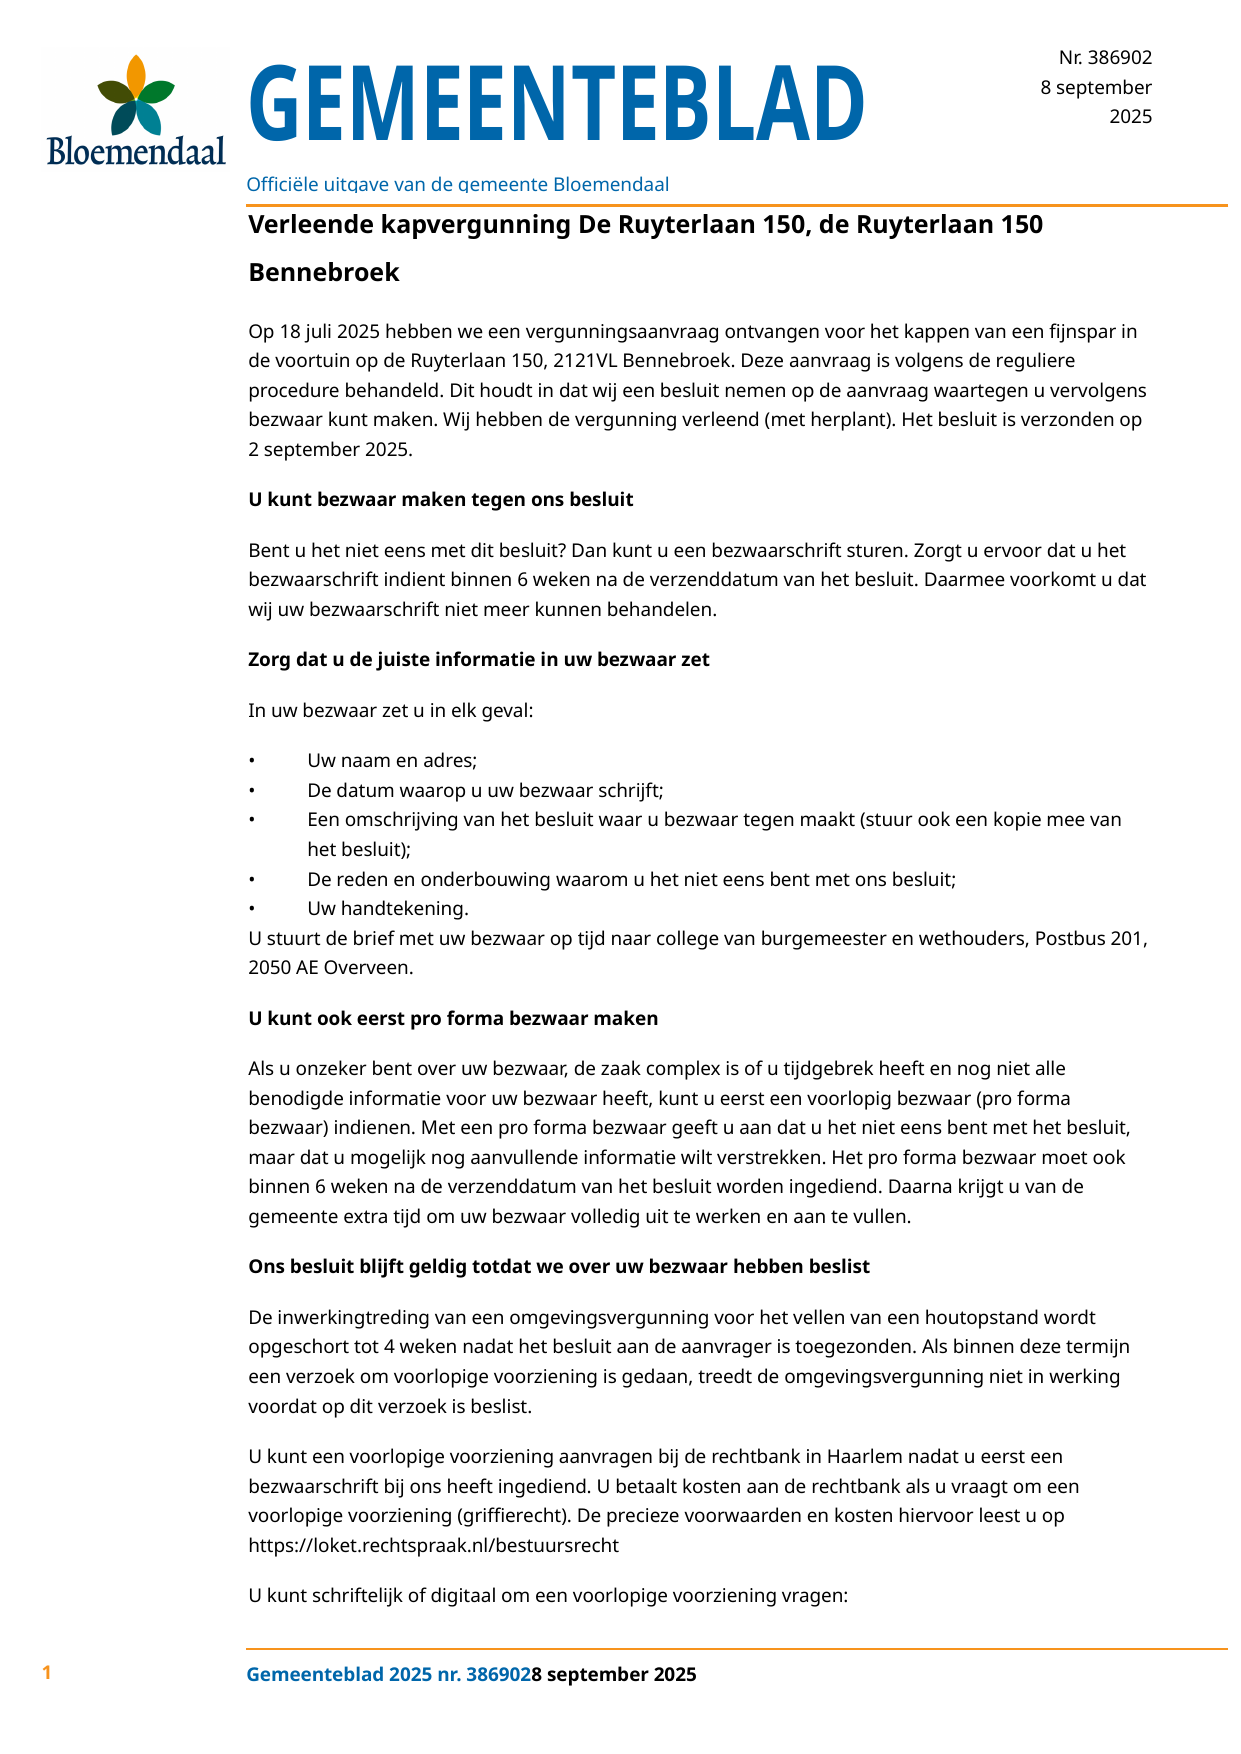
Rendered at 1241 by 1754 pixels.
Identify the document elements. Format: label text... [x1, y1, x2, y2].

text In uw bezwaar zet u in elk geval: [248, 697, 1152, 723]
list Uw handtekening. [248, 895, 1152, 921]
text U stuurt de brief met uw bezwaar op tijd naar college van burgemeester en wethouders, Postbus 201, 2050 AE Overveen. [248, 925, 1152, 980]
text Bent u het niet eens met dit besluit? Dan kunt u een bezwaarschrift sturen. Zorgt u ervoor dat u het bezwaarschrift indient binnen 6 weken na de verzenddatum van het besluit. Daarmee voorkomt u dat wij uw bezwaarschrift niet meer kunnen behandelen. [248, 537, 1152, 622]
text Verleende kapvergunning De Ruyterlaan 150, de Ruyterlaan 150 Bennebroek [248, 207, 1152, 288]
text U kunt bezwaar maken tegen ons besluit [248, 487, 1152, 512]
text Als u onzeker bent over uw bezwaar, de zaak complex is of u tijdgebrek heeft en nog niet alle benodigde informatie voor uw bezwaar heeft, kunt u eerst een voorlopig bezwaar (pro forma bezwaar) indienen. Met een pro forma bezwaar geeft u aan dat u het niet eens bent met het besluit, maar dat u mogelijk nog aanvullende informatie wilt verstrekken. Het pro forma bezwaar moet ook binnen 6 weken na de verzenddatum van het besluit worden ingediend. Daarna krijgt u van de gemeente extra tijd om uw bezwaar volledig uit te werken en aan te vullen. [248, 1055, 1152, 1229]
list De reden en onderbouwing waarom u het niet eens bent met ons besluit; [248, 866, 1152, 892]
list Uw naam en adres; [248, 747, 1152, 773]
text U kunt ook eerst pro forma bezwaar maken [248, 1005, 1152, 1031]
text U kunt een voorlopige voorziening aanvragen bij de rechtbank in Haarlem nadat u eerst een bezwaarschrift bij ons heeft ingediend. U betaalt kosten aan de rechtbank als u vraagt om een voorlopige voorziening (griffierecht). De precieze voorwaarden en kosten hiervoor leest u op https://loket.rechtspraak.nl/bestuursrecht [248, 1443, 1152, 1558]
text Zorg dat u de juiste informatie in uw bezwaar zet [248, 647, 1152, 672]
text U kunt schriftelijk of digitaal om een voorlopige voorziening vragen: [248, 1582, 1152, 1608]
text Op 18 juli 2025 hebben we een vergunningsaanvraag ontvangen voor het kappen van een fijnspar in de voortuin op de Ruyterlaan 150, 2121VL Bennebroek. Deze aanvraag is volgens de reguliere procedure behandeld. Dit houdt in dat wij een besluit nemen op de aanvraag waartegen u vervolgens bezwaar kunt maken. Wij hebben de vergunning verleend (met herplant). Het besluit is verzonden op 2 september 2025. [248, 318, 1152, 462]
text Ons besluit blijft geldig totdat we over uw bezwaar hebben beslist [248, 1254, 1152, 1279]
list De datum waarop u uw bezwaar schrijft; [248, 777, 1152, 803]
picture [41, 47, 231, 172]
list Een omschrijving van het besluit waar u bezwaar tegen maakt (stuur ook een kopie mee van het besluit); [248, 807, 1152, 862]
text De inwerkingtreding van een omgevingsvergunning voor het vellen van een houtopstand wordt opgeschort tot 4 weken nadat het besluit aan de aanvrager is toegezonden. Als binnen deze termijn een verzoek om voorlopige voorziening is gedaan, treedt de omgevingsvergunning niet in werking voordat op dit verzoek is beslist. [248, 1304, 1152, 1419]
